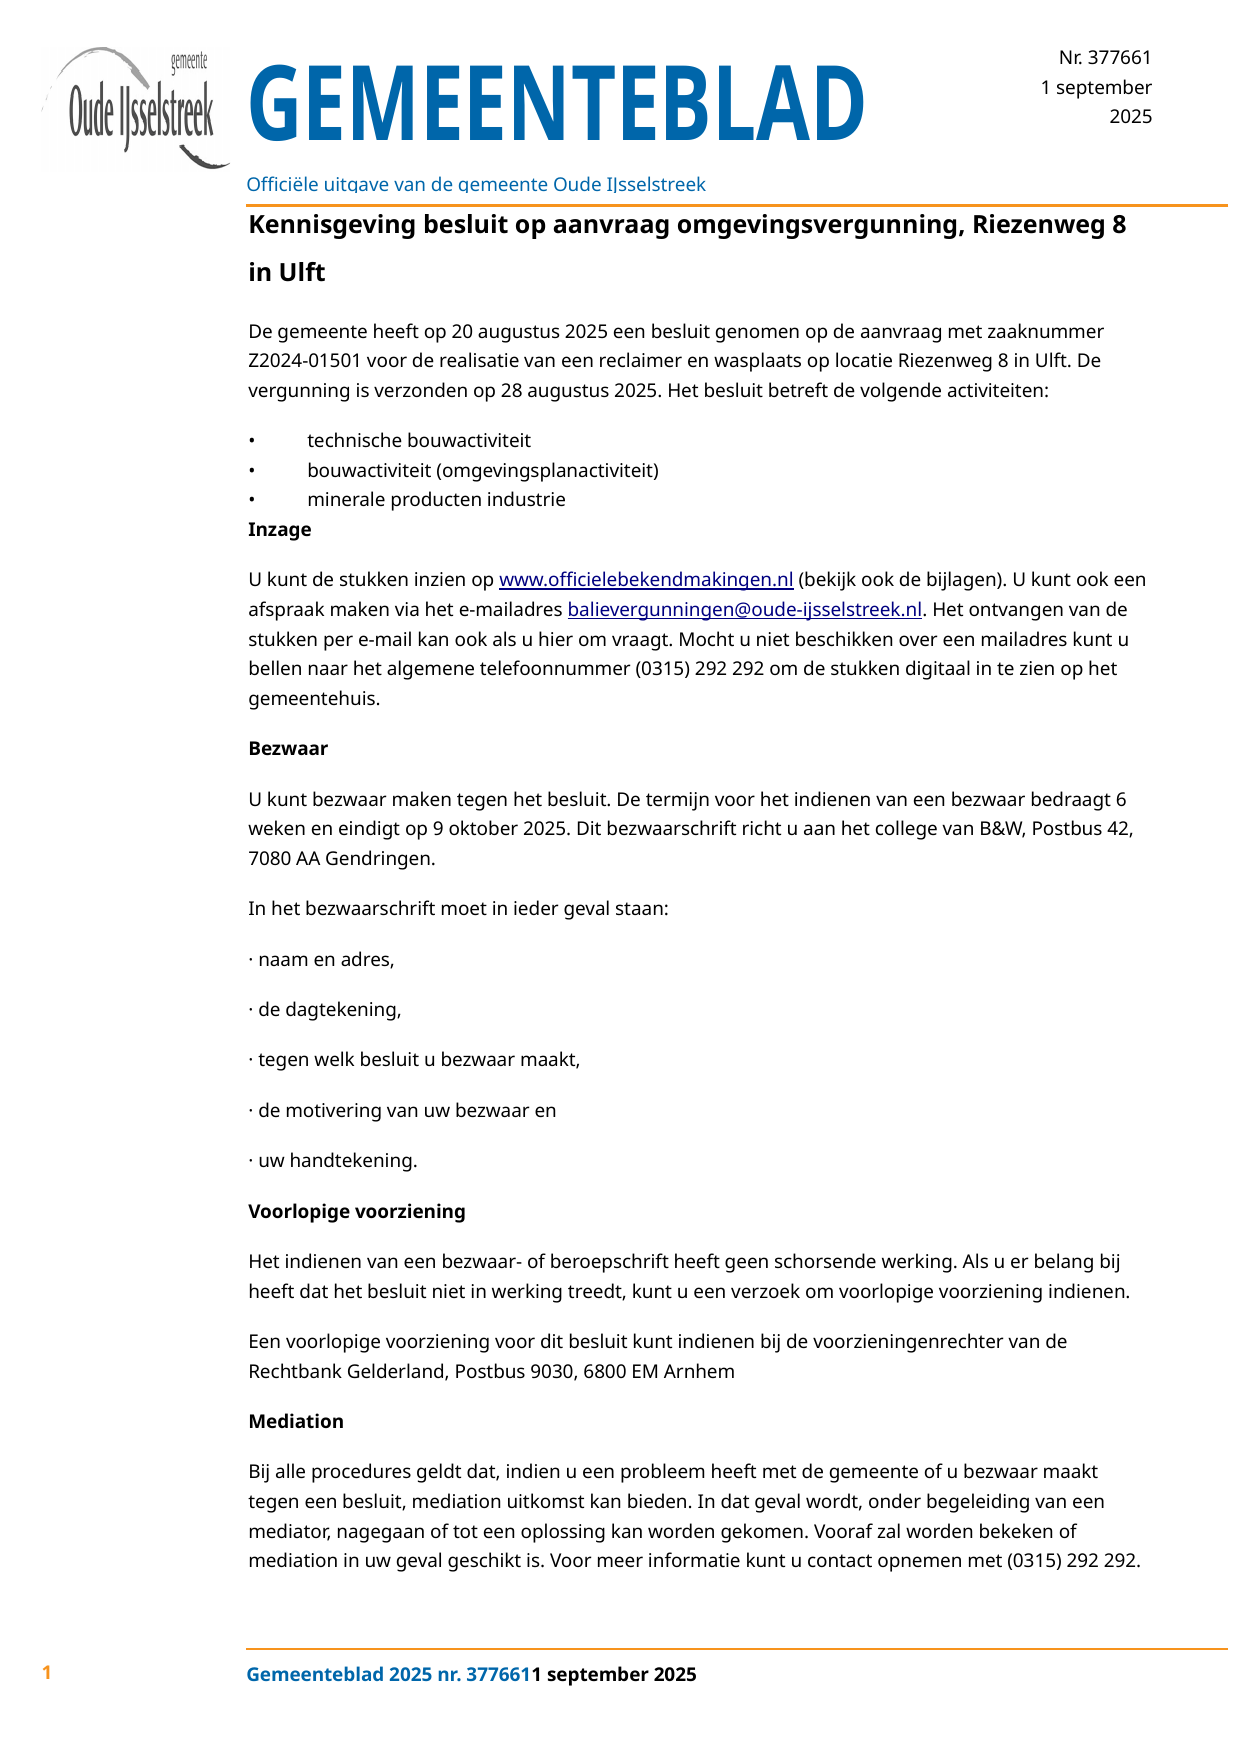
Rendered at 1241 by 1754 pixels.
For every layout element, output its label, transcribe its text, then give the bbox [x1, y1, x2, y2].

text · uw handtekening. [248, 1147, 1152, 1173]
text Mediation [248, 1408, 1152, 1434]
text Een voorlopige voorziening voor dit besluit kunt indienen bij de voorzieningenrechter van de Rechtbank Gelderland, Postbus 9030, 6800 EM Arnhem [248, 1328, 1152, 1384]
text · de motivering van uw bezwaar en [248, 1097, 1152, 1123]
text De gemeente heeft op 20 augustus 2025 een besluit genomen op de aanvraag met zaaknummer Z2024-01501 voor de realisatie van een reclaimer en wasplaats op locatie Riezenweg 8 in Ulft. De vergunning is verzonden op 28 augustus 2025. Het besluit betreft de volgende activiteiten: [248, 318, 1152, 403]
text Bij alle procedures geldt dat, indien u een probleem heeft met de gemeente of u bezwaar maakt tegen een besluit, mediation uitkomst kan bieden. In dat geval wordt, onder begeleiding van een mediator, nagegaan of tot een oplossing kan worden gekomen. Vooraf zal worden bekeken of mediation in uw geval geschikt is. Voor meer informatie kunt u contact opnemen met (0315) 292 292. [248, 1459, 1152, 1573]
text · naam en adres, [248, 946, 1152, 972]
text U kunt bezwaar maken tegen het besluit. De termijn voor het indienen van een bezwaar bedraagt 6 weken en eindigt op 9 oktober 2025. Dit bezwaarschrift richt u aan het college van B&W, Postbus 42, 7080 AA Gendringen. [248, 786, 1152, 871]
text · tegen welk besluit u bezwaar maakt, [248, 1047, 1152, 1072]
text In het bezwaarschrift moet in ieder geval staan: [248, 895, 1152, 921]
text Bezwaar [248, 735, 1152, 761]
text Het indienen van een bezwaar- of beroepschrift heeft geen schorsende werking. Als u er belang bij heeft dat het besluit niet in werking treedt, kunt u een verzoek om voorlopige voorziening indienen. [248, 1248, 1152, 1304]
list bouwactiviteit (omgevingsplanactiviteit) [248, 457, 1152, 483]
list minerale producten industrie [248, 487, 1152, 512]
text Voorlopige voorziening [248, 1198, 1152, 1224]
list technische bouwactiviteit [248, 427, 1152, 453]
picture [41, 47, 231, 172]
text · de dagtekening, [248, 996, 1152, 1022]
text Kennisgeving besluit op aanvraag omgevingsvergunning, Riezenweg 8 in Ulft [248, 207, 1152, 288]
text Inzage [248, 516, 1152, 542]
text U kunt de stukken inzien op www.officielebekendmakingen.nl (bekijk ook de bijlagen). U kunt ook een afspraak maken via het e-mailadres balievergunningen@oude-ijsselstreek.nl. Het ontvangen van de stukken per e-mail kan ook als u hier om vraagt. Mocht u niet beschikken over een mailadres kunt u bellen naar het algemene telefoonnummer (0315) 292 292 om de stukken digitaal in te zien op het gemeentehuis. [248, 567, 1152, 711]
